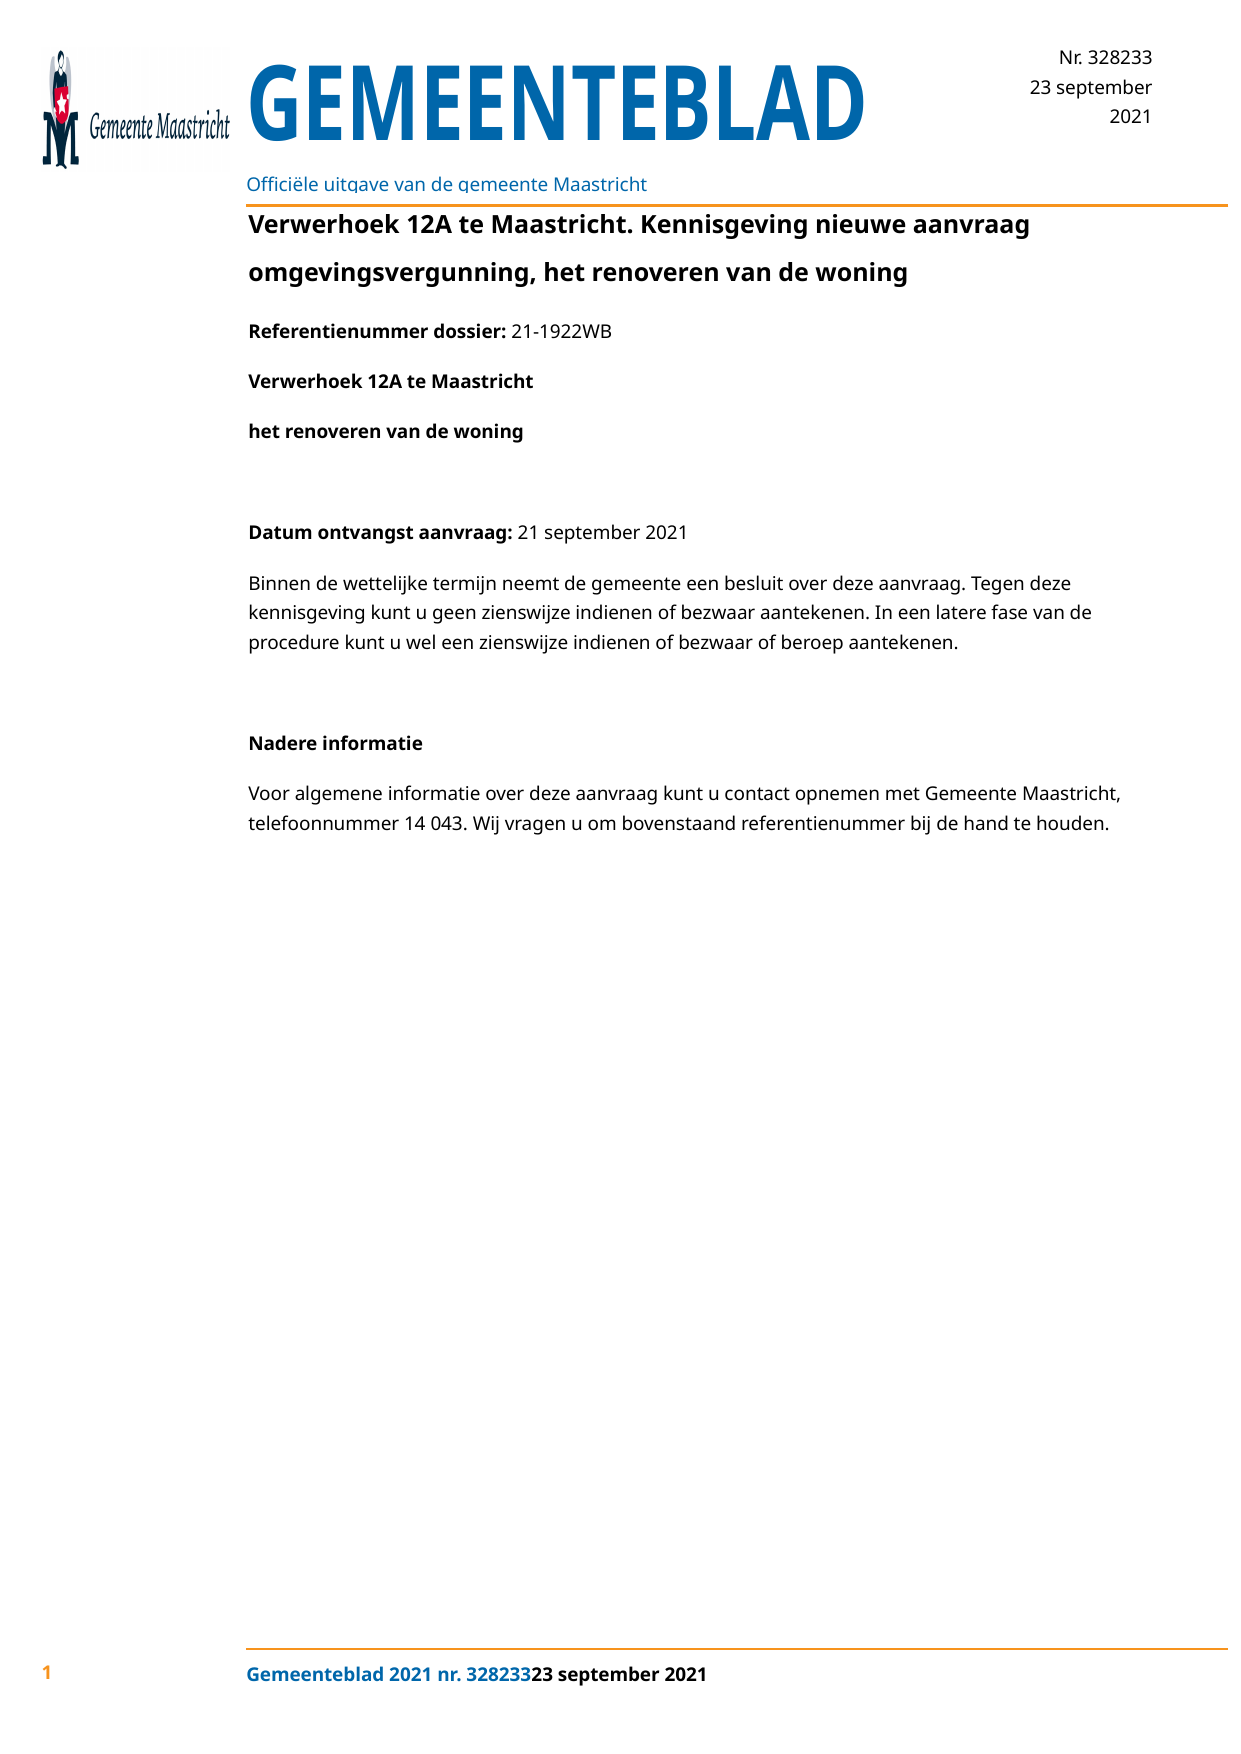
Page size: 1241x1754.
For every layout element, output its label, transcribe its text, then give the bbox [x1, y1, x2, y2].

text Voor algemene informatie over deze aanvraag kunt u contact opnemen met Gemeente Maastricht, telefoonnummer 14 043. Wij vragen u om bovenstaand referentienummer bij de hand te houden. [248, 780, 1152, 836]
text Binnen de wettelijke termijn neemt de gemeente een besluit over deze aanvraag. Tegen deze kennisgeving kunt u geen zienswijze indienen of bezwaar aantekenen. In een latere fase van de procedure kunt u wel een zienswijze indienen of bezwaar of beroep aantekenen. [248, 570, 1152, 655]
text Datum ontvangst aanvraag: 21 september 2021 [248, 519, 1152, 545]
picture [41, 47, 231, 172]
text Referentienummer dossier: 21-1922WB [248, 318, 1152, 344]
text Verwerhoek 12A te Maastricht [248, 368, 1152, 394]
text het renoveren van de woning [248, 419, 1152, 444]
text Nadere informatie [248, 730, 1152, 756]
text Verwerhoek 12A te Maastricht. Kennisgeving nieuwe aanvraag omgevingsvergunning, het renoveren van de woning [248, 207, 1152, 288]
